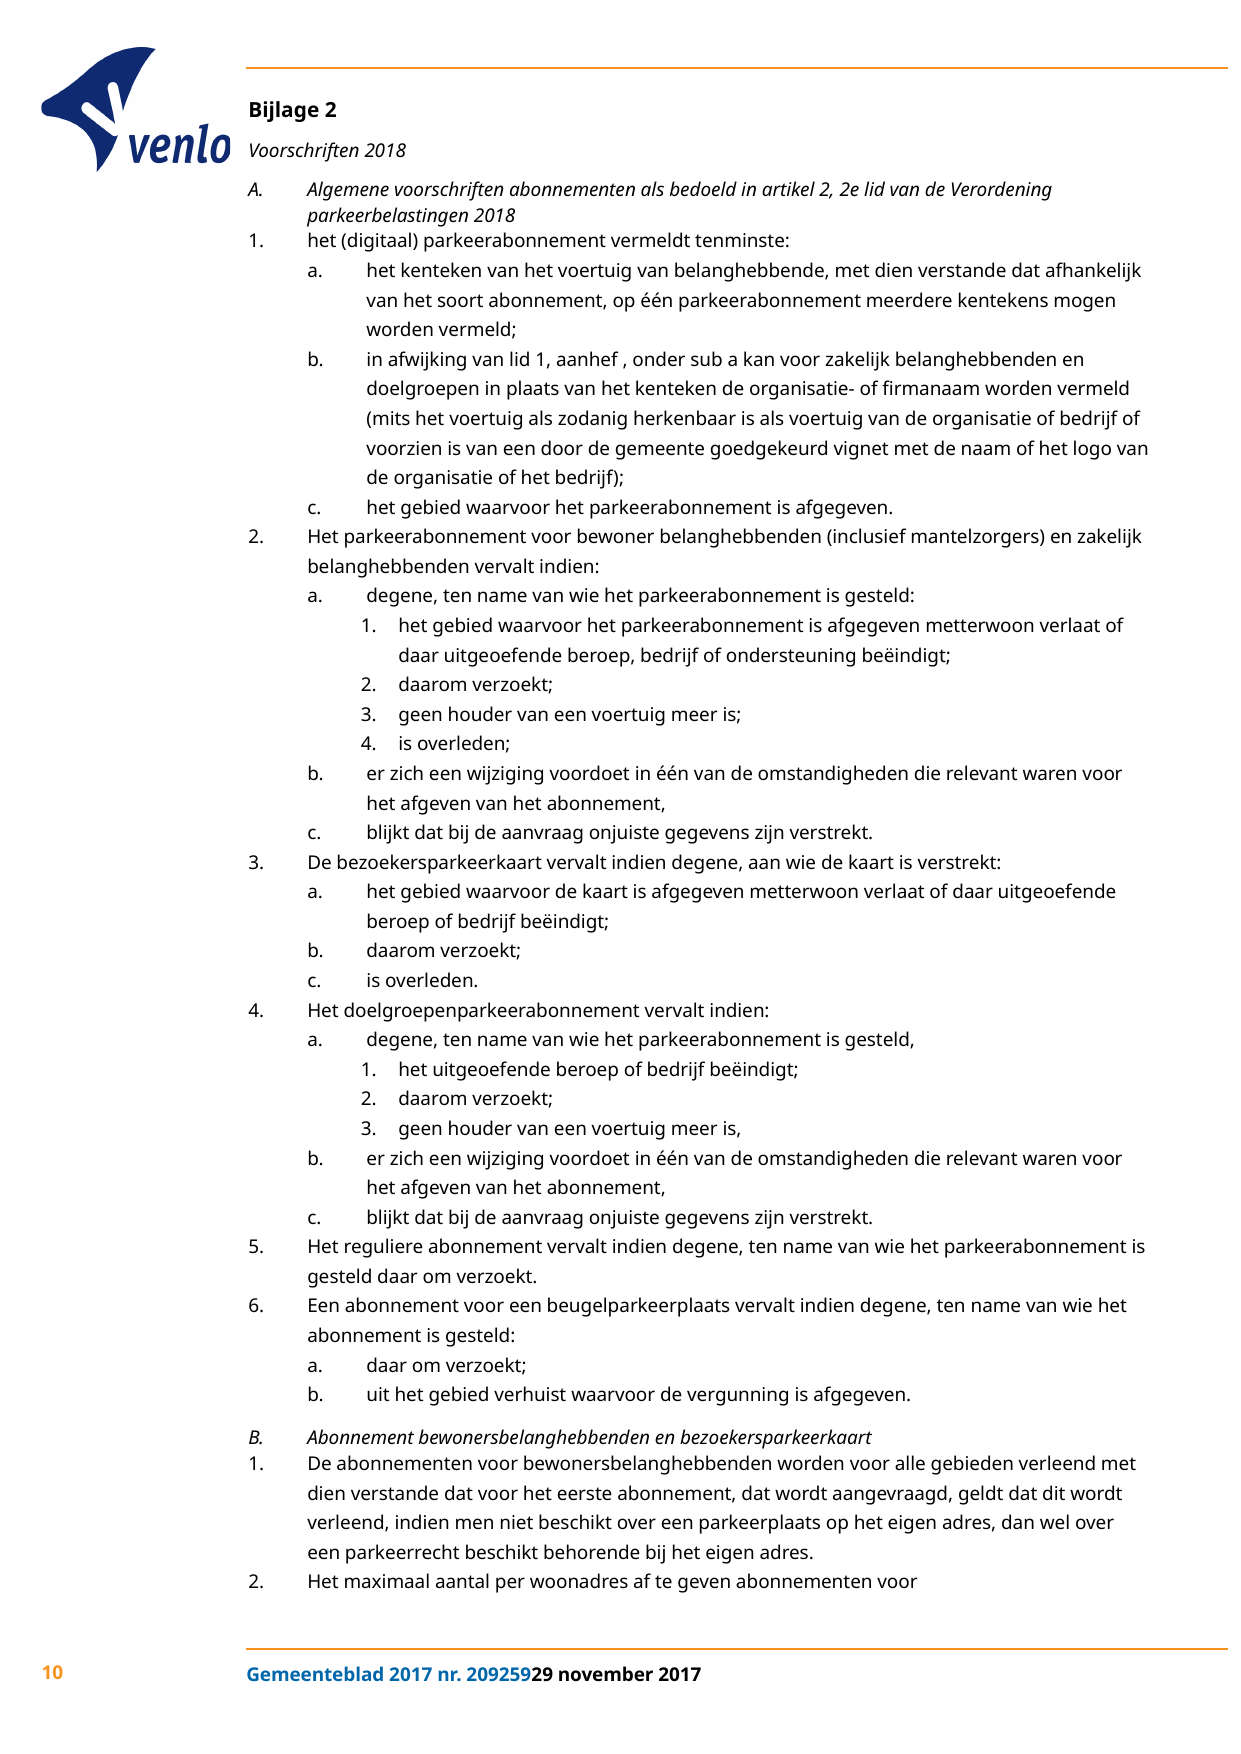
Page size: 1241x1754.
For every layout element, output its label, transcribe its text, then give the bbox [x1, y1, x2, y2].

list het gebied waarvoor het parkeerabonnement is afgegeven metterwoon verlaat of daar uitgeoefende beroep, bedrijf of ondersteuning beëindigt; [361, 612, 1152, 667]
list degene, ten name van wie het parkeerabonnement is gesteld, [307, 1026, 1152, 1052]
list daarom verzoekt; [307, 938, 1152, 963]
list er zich een wijziging voordoet in één van de omstandigheden die relevant waren voor het afgeven van het abonnement, [307, 760, 1152, 815]
list Abonnement bewonersbelanghebbenden en bezoekersparkeerkaart [248, 1424, 1152, 1450]
list het uitgeoefende beroep of bedrijf beëindigt; [361, 1056, 1152, 1082]
list degene, ten name van wie het parkeerabonnement is gesteld: [307, 583, 1152, 608]
list blijkt dat bij de aanvraag onjuiste gegevens zijn verstrekt. [307, 819, 1152, 845]
list is overleden. [307, 967, 1152, 993]
list het (digitaal) parkeerabonnement vermeldt tenminste: [248, 228, 1152, 253]
text Voorschriften 2018 [248, 137, 1152, 163]
list Het parkeerabonnement voor bewoner belanghebbenden (inclusief mantelzorgers) en zakelijk belanghebbenden vervalt indien: [248, 523, 1152, 579]
list er zich een wijziging voordoet in één van de omstandigheden die relevant waren voor het afgeven van het abonnement, [307, 1145, 1152, 1200]
list het gebied waarvoor de kaart is afgegeven metterwoon verlaat of daar uitgeoefende beroep of bedrijf beëindigt; [307, 878, 1152, 934]
list geen houder van een voertuig meer is; [361, 701, 1152, 727]
list daarom verzoekt; [361, 1086, 1152, 1111]
list Het doelgroepenparkeerabonnement vervalt indien: [248, 997, 1152, 1022]
list Het maximaal aantal per woonadres af te geven abonnementen voor [248, 1568, 1152, 1594]
list Een abonnement voor een beugelparkeerplaats vervalt indien degene, ten name van wie het abonnement is gesteld: [248, 1293, 1152, 1348]
list het gebied waarvoor het parkeerabonnement is afgegeven. [307, 494, 1152, 519]
list uit het gebied verhuist waarvoor de vergunning is afgegeven. [307, 1381, 1152, 1407]
picture [41, 47, 231, 172]
list De bezoekersparkeerkaart vervalt indien degene, aan wie de kaart is verstrekt: [248, 849, 1152, 874]
list is overleden; [361, 731, 1152, 756]
list De abonnementen voor bewonersbelanghebbenden worden voor alle gebieden verleend met dien verstande dat voor het eerste abonnement, dat wordt aangevraagd, geldt dat dit wordt verleend, indien men niet beschikt over een parkeerplaats op het eigen adres, dan wel over een parkeerrecht beschikt behorende bij het eigen adres. [248, 1450, 1152, 1565]
list blijkt dat bij de aanvraag onjuiste gegevens zijn verstrekt. [307, 1204, 1152, 1229]
list Algemene voorschriften abonnementen als bedoeld in artikel 2, 2e lid van de Verordening parkeerbelastingen 2018 [248, 176, 1152, 228]
list geen houder van een voertuig meer is, [361, 1115, 1152, 1141]
text Bijlage 2 [248, 95, 1152, 123]
list daarom verzoekt; [361, 671, 1152, 697]
list het kenteken van het voertuig van belanghebbende, met dien verstande dat afhankelijk van het soort abonnement, op één parkeerabonnement meerdere kentekens mogen worden vermeld; [307, 257, 1152, 342]
list Het reguliere abonnement vervalt indien degene, ten name van wie het parkeerabonnement is gesteld daar om verzoekt. [248, 1233, 1152, 1289]
list in afwijking van lid 1, aanhef , onder sub a kan voor zakelijk belanghebbenden en doelgroepen in plaats van het kenteken de organisatie- of firmanaam worden vermeld (mits het voertuig als zodanig herkenbaar is als voertuig van de organisatie of bedrijf of voorzien is van een door de gemeente goedgekeurd vignet met de naam of het logo van de organisatie of het bedrijf); [307, 346, 1152, 490]
list daar om verzoekt; [307, 1352, 1152, 1377]
